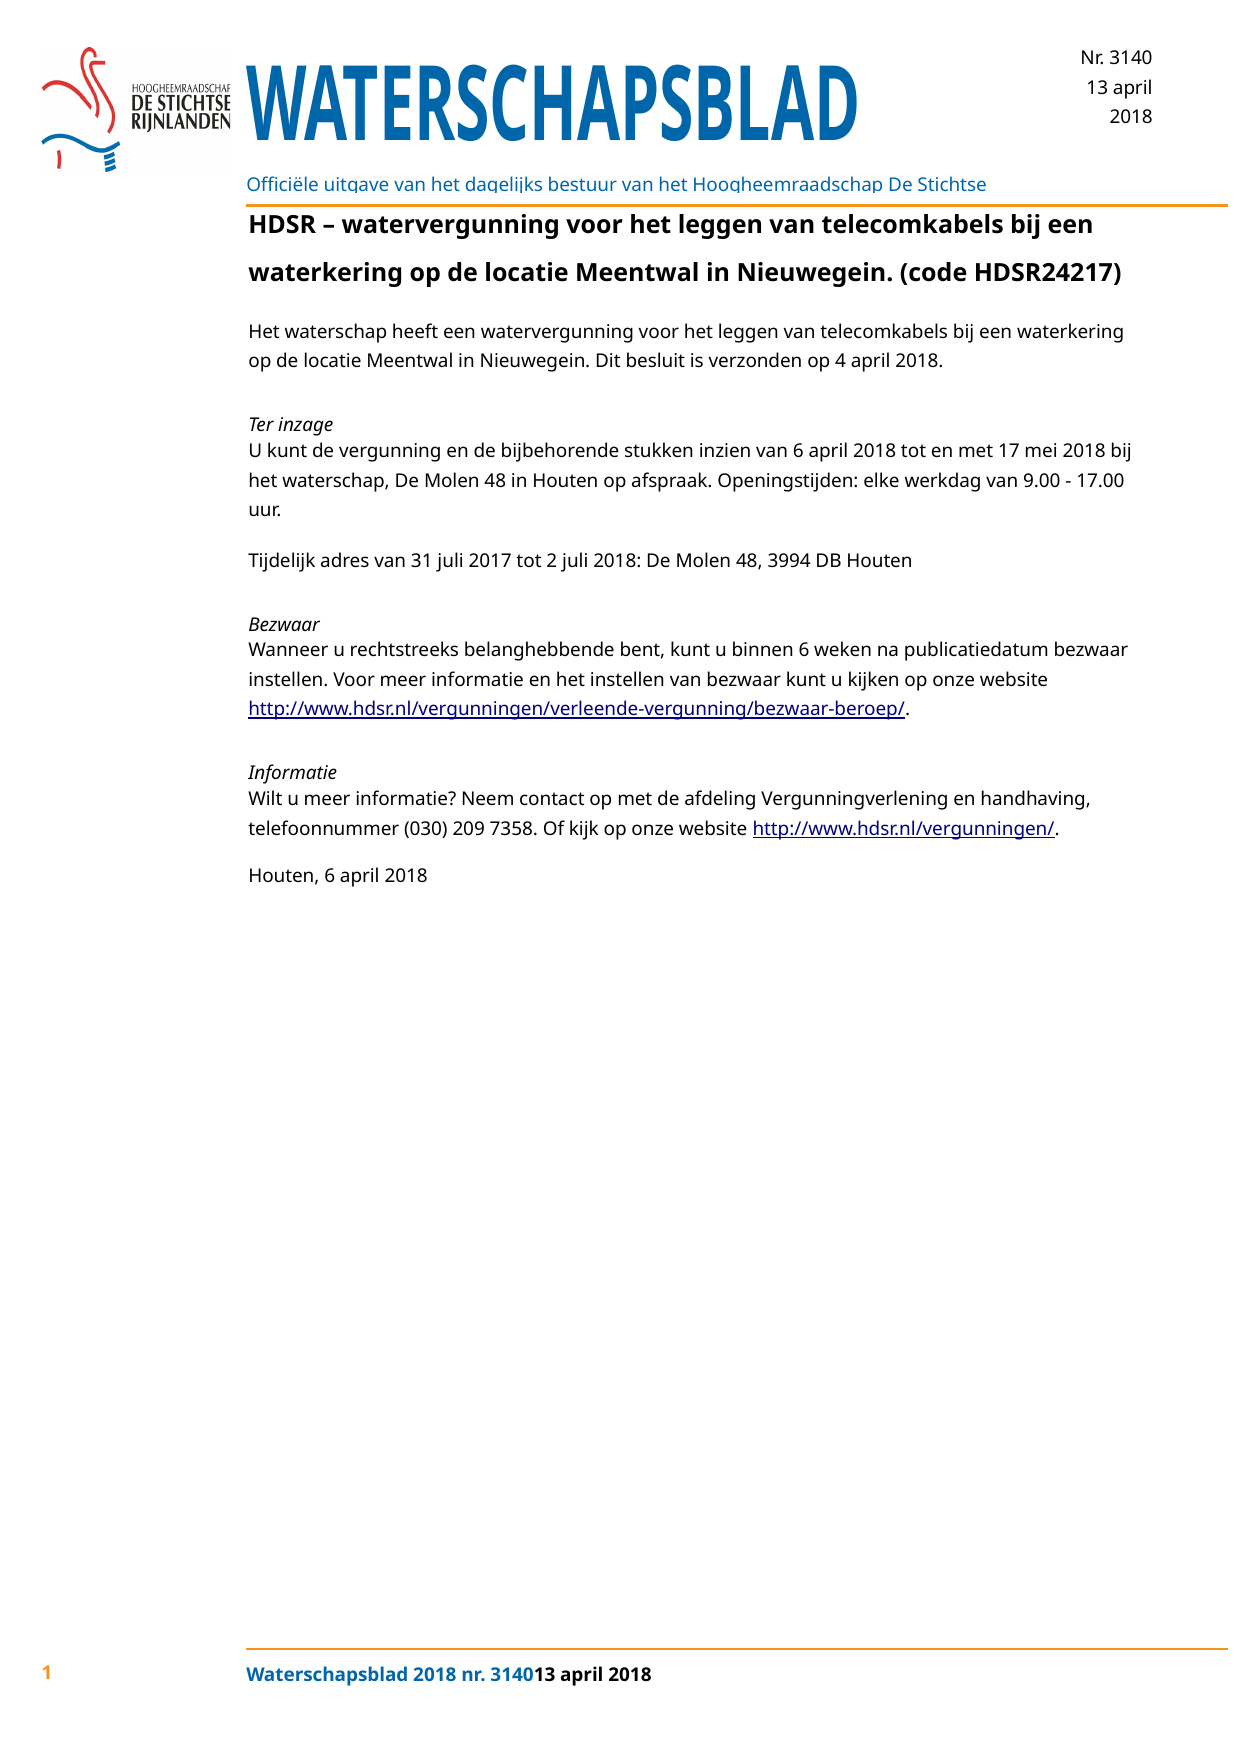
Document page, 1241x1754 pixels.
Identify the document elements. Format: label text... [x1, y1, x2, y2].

text Houten, 6 april 2018 [248, 863, 1152, 888]
text Ter inzage [248, 411, 1152, 437]
text Informatie [248, 759, 1152, 785]
text Tijdelijk adres van 31 juli 2017 tot 2 juli 2018: De Molen 48, 3994 DB Houten [248, 547, 1152, 572]
text Wilt u meer informatie? Neem contact op met de afdeling Vergunningverlening en handhaving, telefoonnummer (030) 209 7358. Of kijk op onze website http://www.hdsr.nl/vergunningen/. [248, 785, 1152, 841]
text Het waterschap heeft een watervergunning voor het leggen van telecomkabels bij een waterkering op de locatie Meentwal in Nieuwegein. Dit besluit is verzonden op 4 april 2018. [248, 318, 1152, 373]
text HDSR – watervergunning voor het leggen van telecomkabels bij een waterkering op de locatie Meentwal in Nieuwegein. (code HDSR24217) [248, 207, 1152, 288]
text U kunt de vergunning en de bijbehorende stukken inzien van 6 april 2018 tot en met 17 mei 2018 bij het waterschap, De Molen 48 in Houten op afspraak. Openingstijden: elke werkdag van 9.00 - 17.00 uur. [248, 437, 1152, 522]
text Wanneer u rechtstreeks belanghebbende bent, kunt u binnen 6 weken na publicatiedatum bezwaar instellen. Voor meer informatie en het instellen van bezwaar kunt u kijken op onze website http://www.hdsr.nl/vergunningen/verleende-vergunning/bezwaar-beroep/. [248, 636, 1152, 721]
text Bezwaar [248, 611, 1152, 636]
picture [41, 47, 231, 172]
